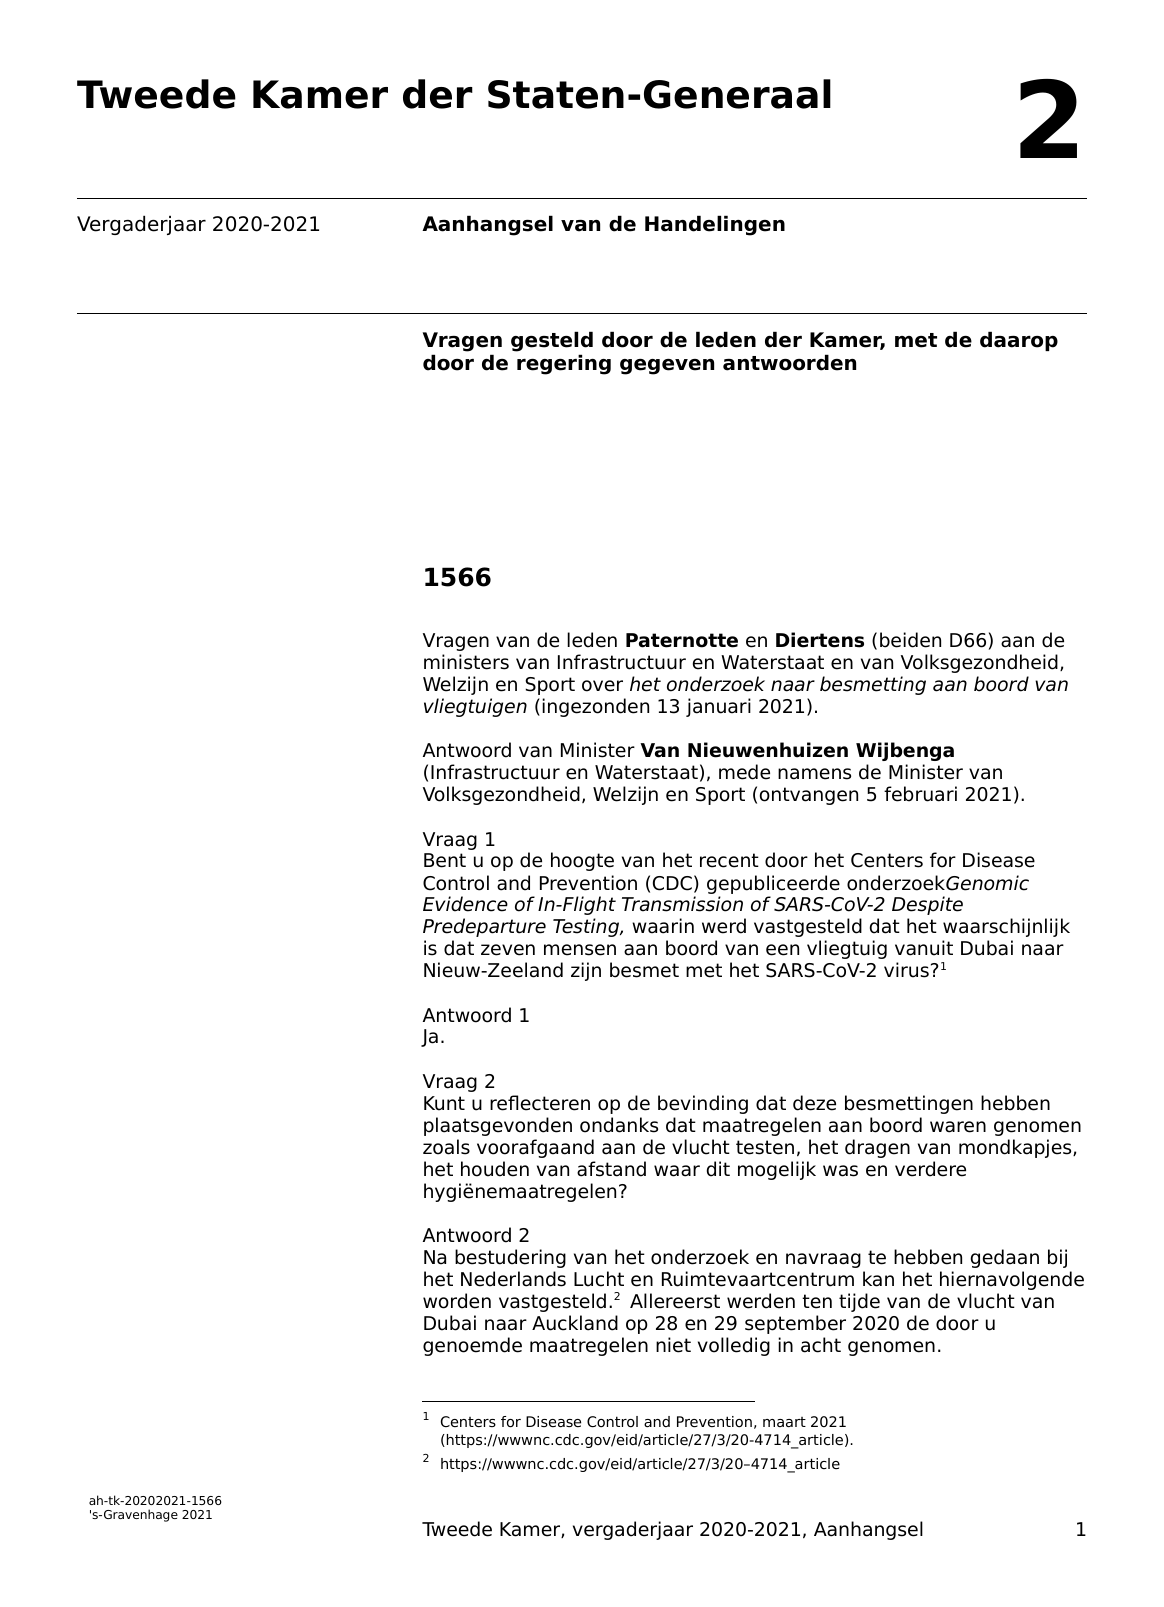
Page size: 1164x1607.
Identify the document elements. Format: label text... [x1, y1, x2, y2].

text 1566 [422, 563, 1087, 592]
table_cell [77, 314, 422, 375]
text Antwoord 1 [422, 1004, 1087, 1026]
text https://wwwnc.cdc.gov/eid/article/27/3/20–4714_article [422, 1452, 1087, 1474]
table_cell Vergaderjaar 2020-2021 [77, 199, 422, 313]
text Kunt u reflecteren op de bevinding dat deze besmettingen hebben plaatsgevonden ondanks dat maatregelen aan boord waren genomen zoals voorafgaand aan de vlucht testen, het dragen van mondkapjes, het houden van afstand waar dit mogelijk was en verdere hygiënemaatregelen? [422, 1093, 1087, 1202]
table_cell Aanhangsel van de Handelingen [422, 199, 1087, 313]
text Vragen van de leden Paternotte en Diertens (beiden D66) aan de ministers van Infrastructuur en Waterstaat en van Volksgezondheid, Welzijn en Sport over het onderzoek naar besmetting aan boord van vliegtuigen (ingezonden 13 januari 2021). [422, 630, 1087, 718]
table_header Tweede Kamer der Staten-Generaal [77, 59, 886, 198]
text Vraag 2 [422, 1071, 1087, 1093]
table_header 2 [886, 59, 1087, 198]
text Bent u op de hoogte van het recent door het Centers for Disease Control and Prevention (CDC) gepubliceerde onderzoekGenomic Evidence of In-Flight Transmission of SARS-CoV-2 Despite Predeparture Testing, waarin werd vastgesteld dat het waarschijnlijk is dat zeven mensen aan boord van een vliegtuig vanuit Dubai naar Nieuw-Zeeland zijn besmet met het SARS-CoV-2 virus? [422, 850, 1087, 982]
text Centers for Disease Control and Prevention, maart 2021 (https://wwwnc.cdc.gov/eid/article/27/3/20-4714_article). [422, 1410, 1087, 1449]
text 's-Gravenhage 2021 [88, 1508, 323, 1522]
text Ja. [422, 1026, 1087, 1048]
text ah-tk-20202021-1566 [88, 1494, 323, 1508]
text Antwoord 2 [422, 1225, 1087, 1247]
text Vraag 1 [422, 828, 1087, 850]
text Antwoord van Minister Van Nieuwenhuizen Wijbenga (Infrastructuur en Waterstaat), mede namens de Minister van Volksgezondheid, Welzijn en Sport (ontvangen 5 februari 2021). [422, 740, 1087, 806]
text Na bestudering van het onderzoek en navraag te hebben gedaan bij het Nederlands Lucht en Ruimtevaartcentrum kan het hiernavolgende worden vastgesteld. Allereerst werden ten tijde van de vlucht van Dubai naar Auckland op 28 en 29 september 2020 de door u genoemde maatregelen niet volledig in acht genomen. [422, 1247, 1087, 1357]
table_cell Vragen gesteld door de leden der Kamer, met de daarop door de regering gegeven antwoorden [422, 314, 1087, 375]
